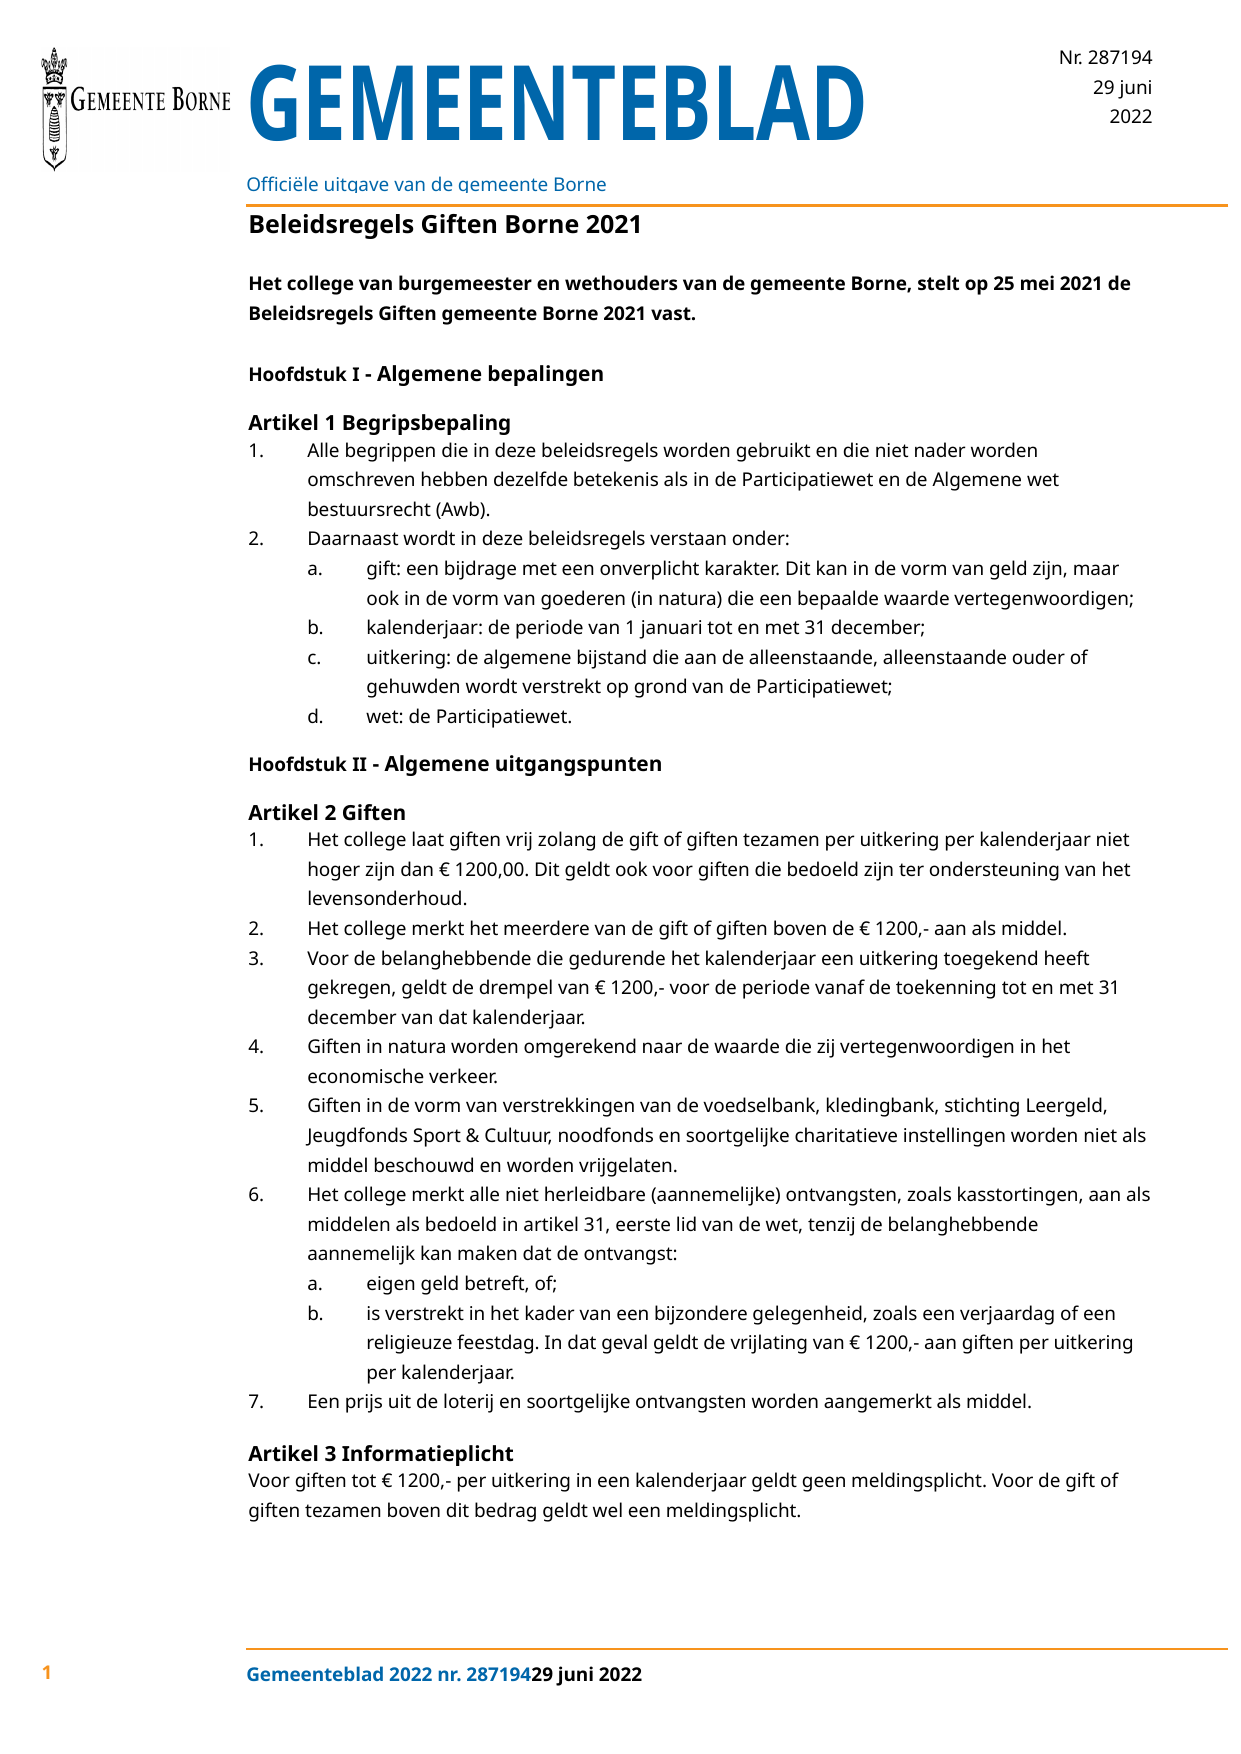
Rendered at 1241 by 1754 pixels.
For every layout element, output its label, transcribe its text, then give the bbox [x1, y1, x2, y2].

list Giften in natura worden omgerekend naar de waarde die zij vertegenwoordigen in het economische verkeer. [248, 1033, 1152, 1089]
list Een prijs uit de loterij en soortgelijke ontvangsten worden aangemerkt als middel. [248, 1388, 1152, 1414]
list wet: de Participatiewet. [307, 703, 1152, 729]
list Alle begrippen die in deze beleidsregels worden gebruikt en die niet nader worden omschreven hebben dezelfde betekenis als in de Participatiewet en de Algemene wet bestuursrecht (Awb). [248, 437, 1152, 522]
text Hoofdstuk II - Algemene uitgangspunten [248, 749, 1152, 777]
list uitkering: de algemene bijstand die aan de alleenstaande, alleenstaande ouder of gehuwden wordt verstrekt op grond van de Participatiewet; [307, 644, 1152, 699]
list Voor de belanghebbende die gedurende het kalenderjaar een uitkering toegekend heeft gekregen, geldt de drempel van € 1200,- voor de periode vanaf de toekenning tot en met 31 december van dat kalenderjaar. [248, 945, 1152, 1029]
list kalenderjaar: de periode van 1 januari tot en met 31 december; [307, 614, 1152, 640]
list Het college merkt alle niet herleidbare (aannemelijke) ontvangsten, zoals kasstortingen, aan als middelen als bedoeld in artikel 31, eerste lid van de wet, tenzij de belanghebbende aannemelijk kan maken dat de ontvangst: [248, 1181, 1152, 1266]
list eigen geld betreft, of; [307, 1270, 1152, 1296]
list Het college laat giften vrij zolang de gift of giften tezamen per uitkering per kalenderjaar niet hoger zijn dan € 1200,00. Dit geldt ook voor giften die bedoeld zijn ter ondersteuning van het levensonderhoud. [248, 826, 1152, 911]
picture [41, 47, 231, 172]
list Daarnaast wordt in deze beleidsregels verstaan onder: [248, 526, 1152, 551]
text Artikel 3 Informatieplicht [248, 1439, 1152, 1467]
text Artikel 2 Giften [248, 798, 1152, 826]
list Giften in de vorm van verstrekkingen van de voedselbank, kledingbank, stichting Leergeld, Jeugdfonds Sport & Cultuur, noodfonds en soortgelijke charitatieve instellingen worden niet als middel beschouwd en worden vrijgelaten. [248, 1093, 1152, 1177]
text Hoofdstuk I - Algemene bepalingen [248, 359, 1152, 387]
text Beleidsregels Giften Borne 2021 [248, 207, 1152, 241]
list Het college merkt het meerdere van de gift of giften boven de € 1200,- aan als middel. [248, 915, 1152, 941]
text Het college van burgemeester en wethouders van de gemeente Borne, stelt op 25 mei 2021 de Beleidsregels Giften gemeente Borne 2021 vast. [248, 270, 1152, 326]
text Artikel 1 Begripsbepaling [248, 408, 1152, 437]
list gift: een bijdrage met een onverplicht karakter. Dit kan in de vorm van geld zijn, maar ook in de vorm van goederen (in natura) die een bepaalde waarde vertegenwoordigen; [307, 555, 1152, 610]
list is verstrekt in het kader van een bijzondere gelegenheid, zoals een verjaardag of een religieuze feestdag. In dat geval geldt de vrijlating van € 1200,- aan giften per uitkering per kalenderjaar. [307, 1300, 1152, 1384]
text Voor giften tot € 1200,- per uitkering in een kalenderjaar geldt geen meldingsplicht. Voor de gift of giften tezamen boven dit bedrag geldt wel een meldingsplicht. [248, 1467, 1152, 1523]
